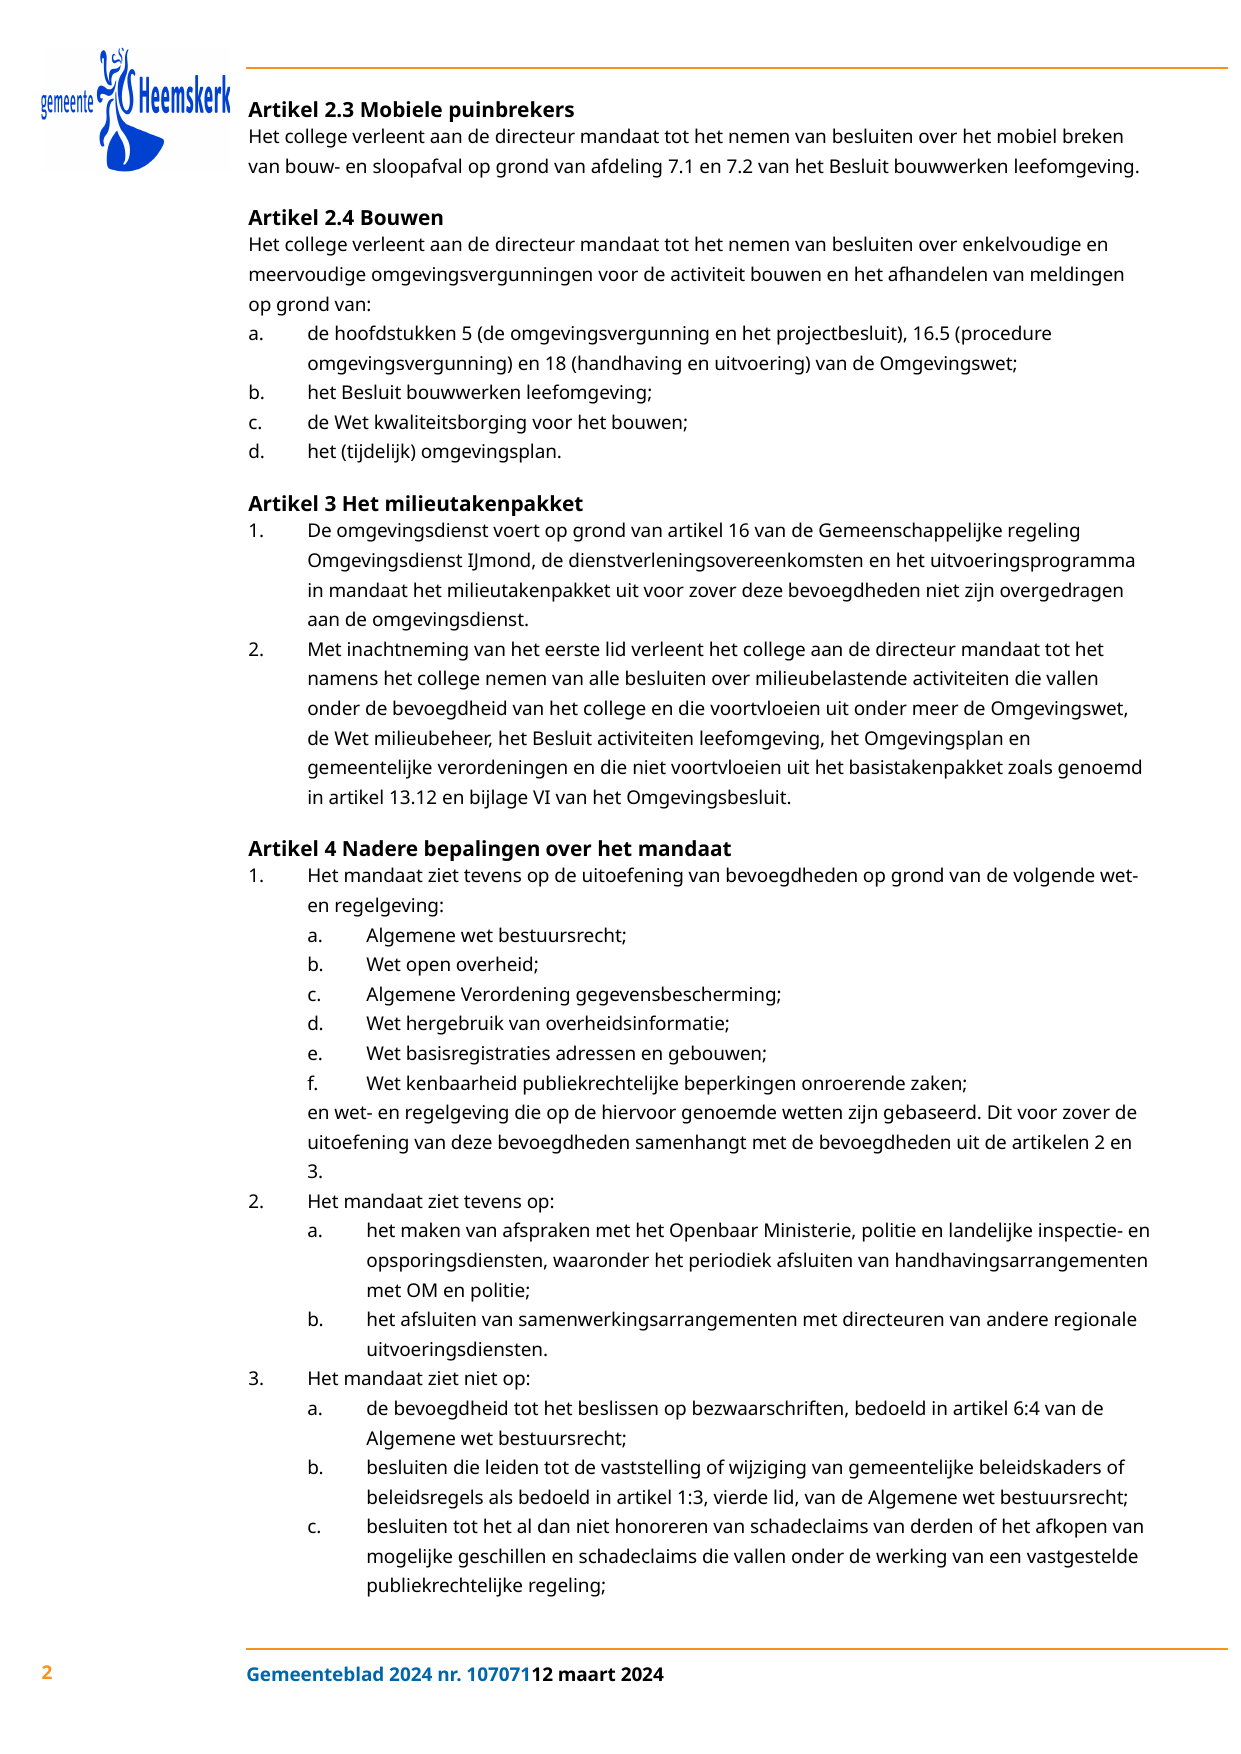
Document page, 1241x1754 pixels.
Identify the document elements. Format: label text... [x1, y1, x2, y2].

text Artikel 4 Nadere bepalingen over het mandaat [248, 834, 1152, 863]
picture [41, 47, 231, 172]
text Artikel 3 Het milieutakenpakket [248, 489, 1152, 518]
list en wet- en regelgeving die op de hiervoor genoemde wetten zijn gebaseerd. Dit voor zover de uitoefening van deze bevoegdheden samenhangt met de bevoegdheden uit de artikelen 2 en 3. [248, 1099, 1152, 1184]
text Het college verleent aan de directeur mandaat tot het nemen van besluiten over enkelvoudige en meervoudige omgevingsvergunningen voor de activiteit bouwen en het afhandelen van meldingen op grond van: [248, 232, 1152, 317]
list de Wet kwaliteitsborging voor het bouwen; [248, 409, 1152, 435]
list Algemene wet bestuursrecht; [307, 922, 1152, 948]
list de bevoegdheid tot het beslissen op bezwaarschriften, bedoeld in artikel 6:4 van de Algemene wet bestuursrecht; [307, 1395, 1152, 1451]
list Wet basisregistraties adressen en gebouwen; [307, 1040, 1152, 1066]
list Met inachtneming van het eerste lid verleent het college aan de directeur mandaat tot het namens het college nemen van alle besluiten over milieubelastende activiteiten die vallen onder de bevoegdheid van het college en die voortvloeien uit onder meer de Omgevingswet, de Wet milieubeheer, het Besluit activiteiten leefomgeving, het Omgevingsplan en gemeentelijke verordeningen en die niet voortvloeien uit het basistakenpakket zoals genoemd in artikel 13.12 en bijlage VI van het Omgevingsbesluit. [248, 636, 1152, 809]
list Wet hergebruik van overheidsinformatie; [307, 1011, 1152, 1036]
list het (tijdelijk) omgevingsplan. [248, 439, 1152, 464]
text Het college verleent aan de directeur mandaat tot het nemen van besluiten over het mobiel breken van bouw- en sloopafval op grond van afdeling 7.1 en 7.2 van het Besluit bouwwerken leefomgeving. [248, 123, 1152, 178]
list Het mandaat ziet tevens op de uitoefening van bevoegdheden op grond van de volgende wet- en regelgeving: [248, 863, 1152, 918]
list Het mandaat ziet tevens op: [248, 1188, 1152, 1214]
list Wet open overheid; [307, 951, 1152, 977]
list Algemene Verordening gegevensbescherming; [307, 981, 1152, 1007]
text Artikel 2.3 Mobiele puinbrekers [248, 95, 1152, 123]
list het afsluiten van samenwerkingsarrangementen met directeuren van andere regionale uitvoeringsdiensten. [307, 1306, 1152, 1362]
list het Besluit bouwwerken leefomgeving; [248, 379, 1152, 405]
list de hoofdstukken 5 (de omgevingsvergunning en het projectbesluit), 16.5 (procedure omgevingsvergunning) en 18 (handhaving en uitvoering) van de Omgevingswet; [248, 320, 1152, 376]
list De omgevingsdienst voert op grond van artikel 16 van de Gemeenschappelijke regeling Omgevingsdienst IJmond, de dienstverleningsovereenkomsten en het uitvoeringsprogramma in mandaat het milieutakenpakket uit voor zover deze bevoegdheden niet zijn overgedragen aan de omgevingsdienst. [248, 518, 1152, 632]
list Het mandaat ziet niet op: [248, 1366, 1152, 1391]
text Artikel 2.4 Bouwen [248, 203, 1152, 232]
list besluiten tot het al dan niet honoreren van schadeclaims van derden of het afkopen van mogelijke geschillen en schadeclaims die vallen onder de werking van een vastgestelde publiekrechtelijke regeling; [307, 1513, 1152, 1598]
list besluiten die leiden tot de vaststelling of wijziging van gemeentelijke beleidskaders of beleidsregels als bedoeld in artikel 1:3, vierde lid, van de Algemene wet bestuursrecht; [307, 1454, 1152, 1510]
list Wet kenbaarheid publiekrechtelijke beperkingen onroerende zaken; [307, 1070, 1152, 1096]
list het maken van afspraken met het Openbaar Ministerie, politie en landelijke inspectie- en opsporingsdiensten, waaronder het periodiek afsluiten van handhavingsarrangementen met OM en politie; [307, 1218, 1152, 1303]
